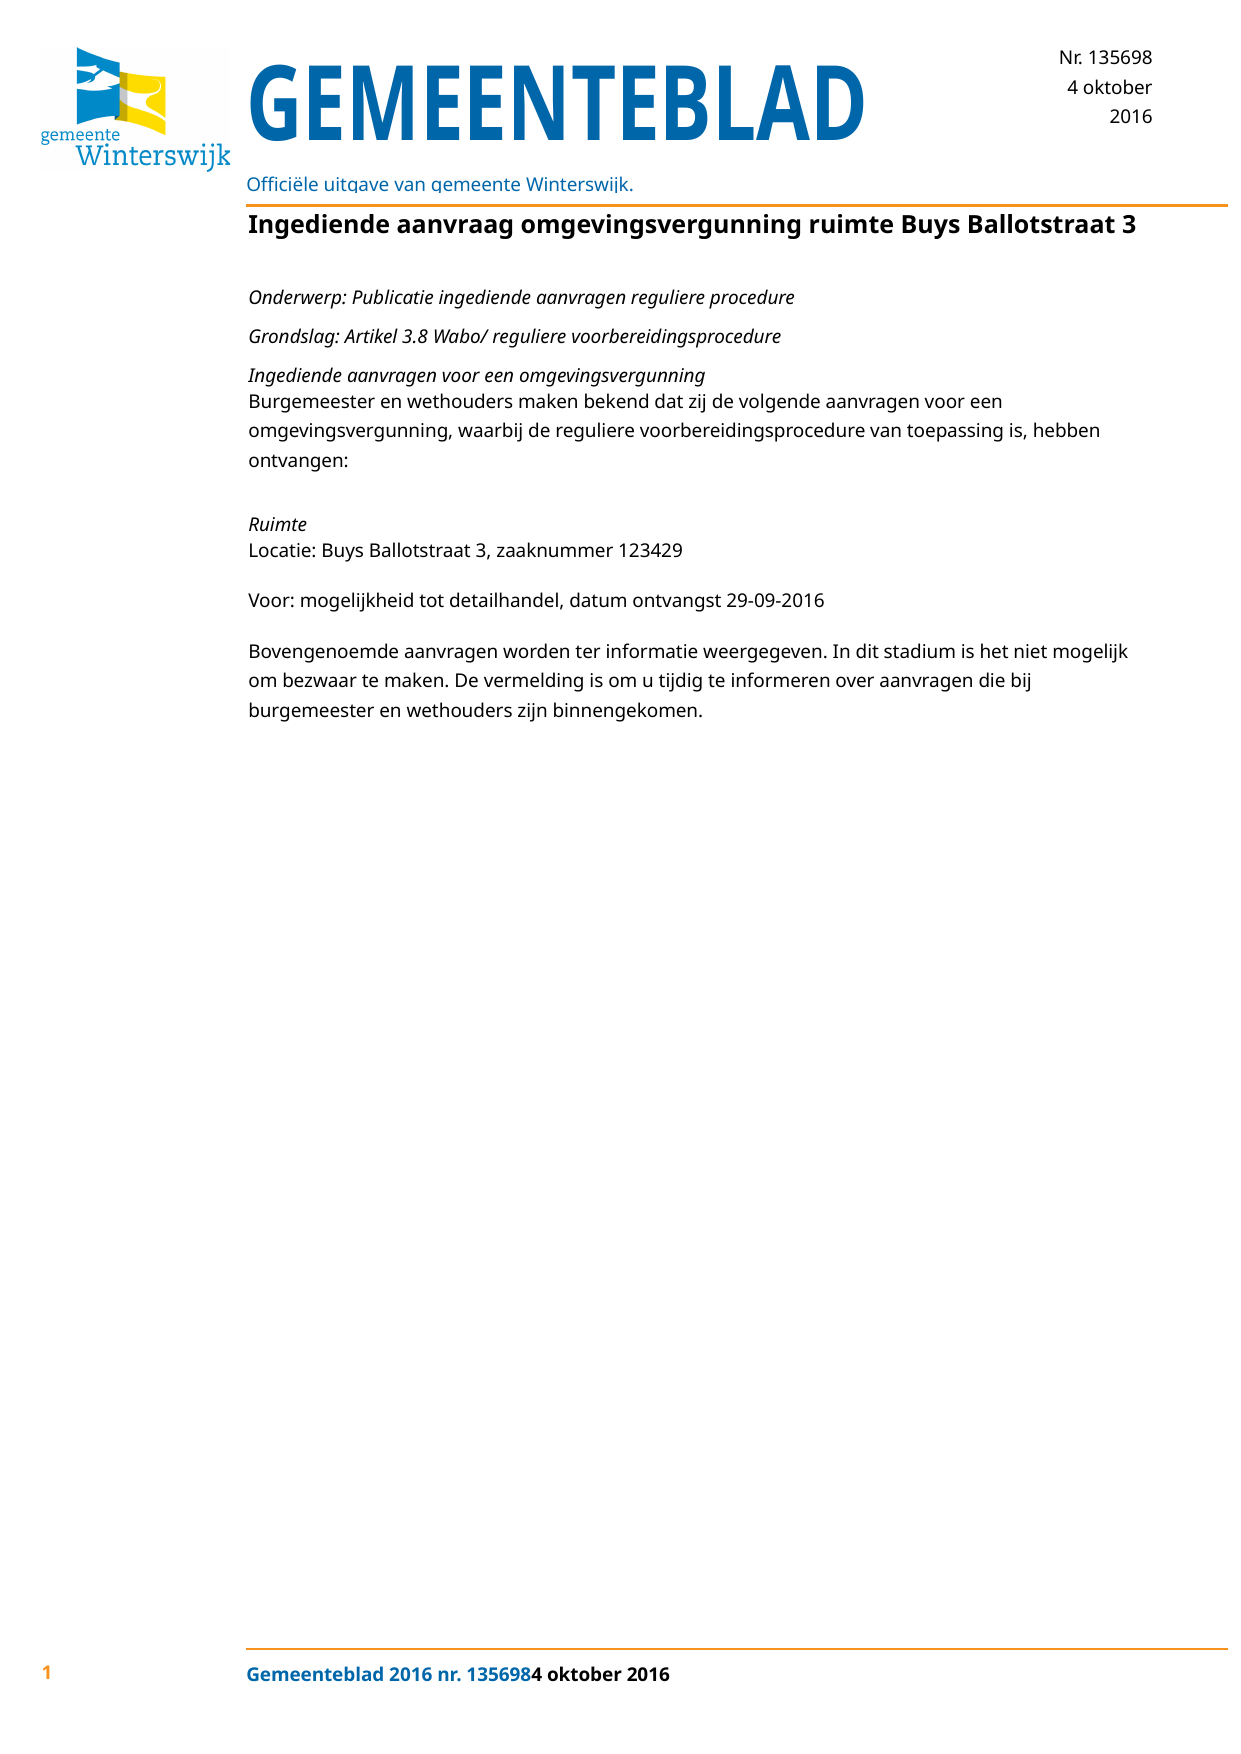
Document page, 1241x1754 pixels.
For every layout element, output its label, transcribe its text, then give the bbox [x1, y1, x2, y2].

picture [225, 153, 231, 162]
text Ruimte [248, 511, 1152, 537]
text Voor: mogelijkheid tot detailhandel, datum ontvangst 29-09-2016 [248, 587, 1152, 613]
text Burgemeester en wethouders maken bekend dat zij de volgende aanvragen voor een omgevingsvergunning, waarbij de reguliere voorbereidingsprocedure van toepassing is, hebben ontvangen: [248, 388, 1152, 473]
text Onderwerp: Publicatie ingediende aanvragen reguliere procedure [248, 284, 1152, 309]
text Locatie: Buys Ballotstraat 3, zaaknummer 123429 [248, 537, 1152, 563]
text Grondslag: Artikel 3.8 Wabo/ reguliere voorbereidingsprocedure [248, 323, 1152, 349]
text Bovengenoemde aanvragen worden ter informatie weergegeven. In dit stadium is het niet mogelijk om bezwaar te maken. De vermelding is om u tijdig te informeren over aanvragen die bij burgemeester en wethouders zijn binnengekomen. [248, 638, 1152, 723]
text Ingediende aanvragen voor een omgevingsvergunning [248, 362, 1152, 388]
text Ingediende aanvraag omgevingsvergunning ruimte Buys Ballotstraat 3 [248, 207, 1152, 241]
picture [41, 47, 231, 172]
